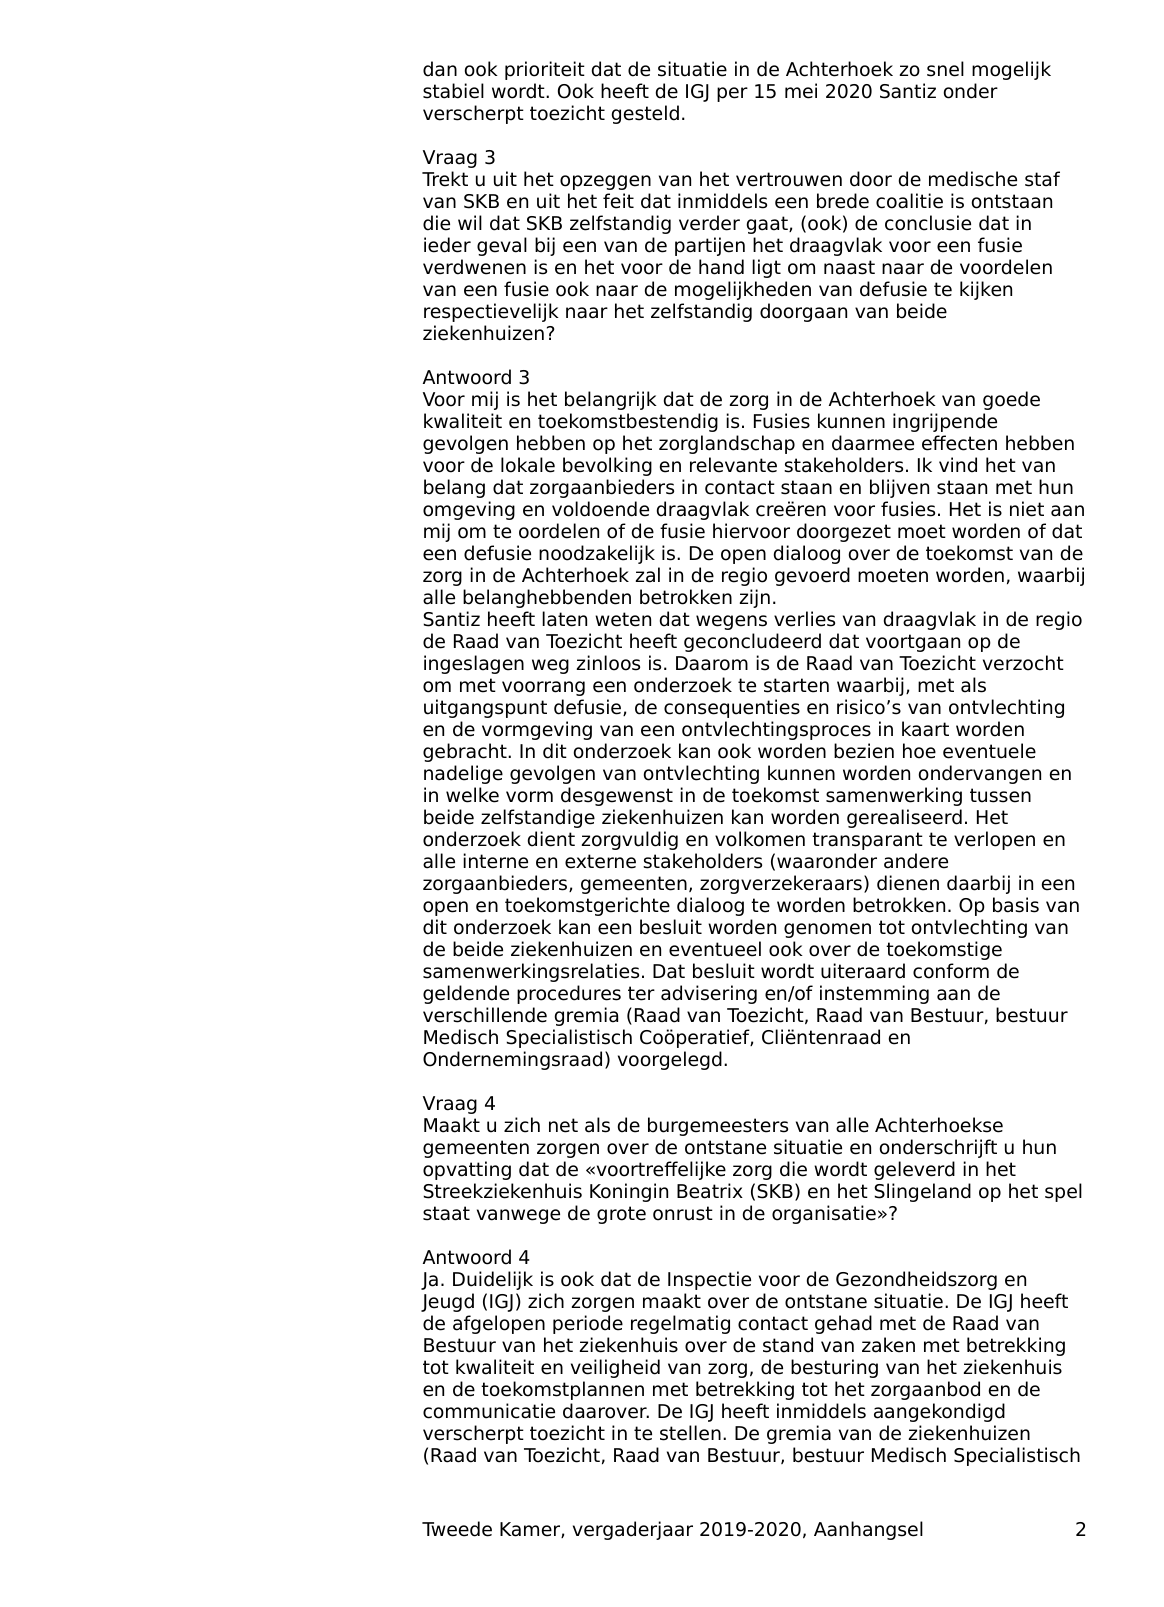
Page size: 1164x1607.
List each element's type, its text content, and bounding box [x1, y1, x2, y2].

text Maakt u zich net als de burgemeesters van alle Achterhoekse gemeenten zorgen over de ontstane situatie en onderschrijft u hun opvatting dat de «voortreffelijke zorg die wordt geleverd in het Streekziekenhuis Koningin Beatrix (SKB) en het Slingeland op het spel staat vanwege de grote onrust in de organisatie»? [422, 1115, 1087, 1224]
text Ja. Duidelijk is ook dat de Inspectie voor de Gezondheidszorg en Jeugd (IGJ) zich zorgen maakt over de ontstane situatie. De IGJ heeft de afgelopen periode regelmatig contact gehad met de Raad van Bestuur van het ziekenhuis over de stand van zaken met betrekking tot kwaliteit en veiligheid van zorg, de besturing van het ziekenhuis en de toekomstplannen met betrekking tot het zorgaanbod en de communicatie daarover. De IGJ heeft inmiddels aangekondigd verscherpt toezicht in te stellen. De gremia van de ziekenhuizen (Raad van Toezicht, Raad van Bestuur, bestuur Medisch Specialistisch [422, 1269, 1087, 1467]
text Santiz heeft laten weten dat wegens verlies van draagvlak in de regio de Raad van Toezicht heeft geconcludeerd dat voortgaan op de ingeslagen weg zinloos is. Daarom is de Raad van Toezicht verzocht om met voorrang een onderzoek te starten waarbij, met als uitgangspunt defusie, de consequenties en risico’s van ontvlechting en de vormgeving van een ontvlechtingsproces in kaart worden gebracht. In dit onderzoek kan ook worden bezien hoe eventuele nadelige gevolgen van ontvlechting kunnen worden ondervangen en in welke vorm desgewenst in de toekomst samenwerking tussen beide zelfstandige ziekenhuizen kan worden gerealiseerd. Het onderzoek dient zorgvuldig en volkomen transparant te verlopen en alle interne en externe stakeholders (waaronder andere zorgaanbieders, gemeenten, zorgverzekeraars) dienen daarbij in een open en toekomstgerichte dialoog te worden betrokken. Op basis van dit onderzoek kan een besluit worden genomen tot ontvlechting van de beide ziekenhuizen en eventueel ook over de toekomstige samenwerkingsrelaties. Dat besluit wordt uiteraard conform de geldende procedures ter advisering en/of instemming aan de verschillende gremia (Raad van Toezicht, Raad van Bestuur, bestuur Medisch Specialistisch Coöperatief, Cliëntenraad en Ondernemingsraad) voorgelegd. [422, 609, 1087, 1071]
text dan ook prioriteit dat de situatie in de Achterhoek zo snel mogelijk stabiel wordt. Ook heeft de IGJ per 15 mei 2020 Santiz onder verscherpt toezicht gesteld. [422, 59, 1087, 125]
text Vraag 3 [422, 147, 1087, 169]
text Antwoord 4 [422, 1247, 1087, 1269]
text Antwoord 3 [422, 367, 1087, 389]
text Voor mij is het belangrijk dat de zorg in de Achterhoek van goede kwaliteit en toekomstbestendig is. Fusies kunnen ingrijpende gevolgen hebben op het zorglandschap en daarmee effecten hebben voor de lokale bevolking en relevante stakeholders. Ik vind het van belang dat zorgaanbieders in contact staan en blijven staan met hun omgeving en voldoende draagvlak creëren voor fusies. Het is niet aan mij om te oordelen of de fusie hiervoor doorgezet moet worden of dat een defusie noodzakelijk is. De open dialoog over de toekomst van de zorg in de Achterhoek zal in de regio gevoerd moeten worden, waarbij alle belanghebbenden betrokken zijn. [422, 389, 1087, 609]
text Vraag 4 [422, 1093, 1087, 1115]
text Trekt u uit het opzeggen van het vertrouwen door de medische staf van SKB en uit het feit dat inmiddels een brede coalitie is ontstaan die wil dat SKB zelfstandig verder gaat, (ook) de conclusie dat in ieder geval bij een van de partijen het draagvlak voor een fusie verdwenen is en het voor de hand ligt om naast naar de voordelen van een fusie ook naar de mogelijkheden van defusie te kijken respectievelijk naar het zelfstandig doorgaan van beide ziekenhuizen? [422, 169, 1087, 345]
